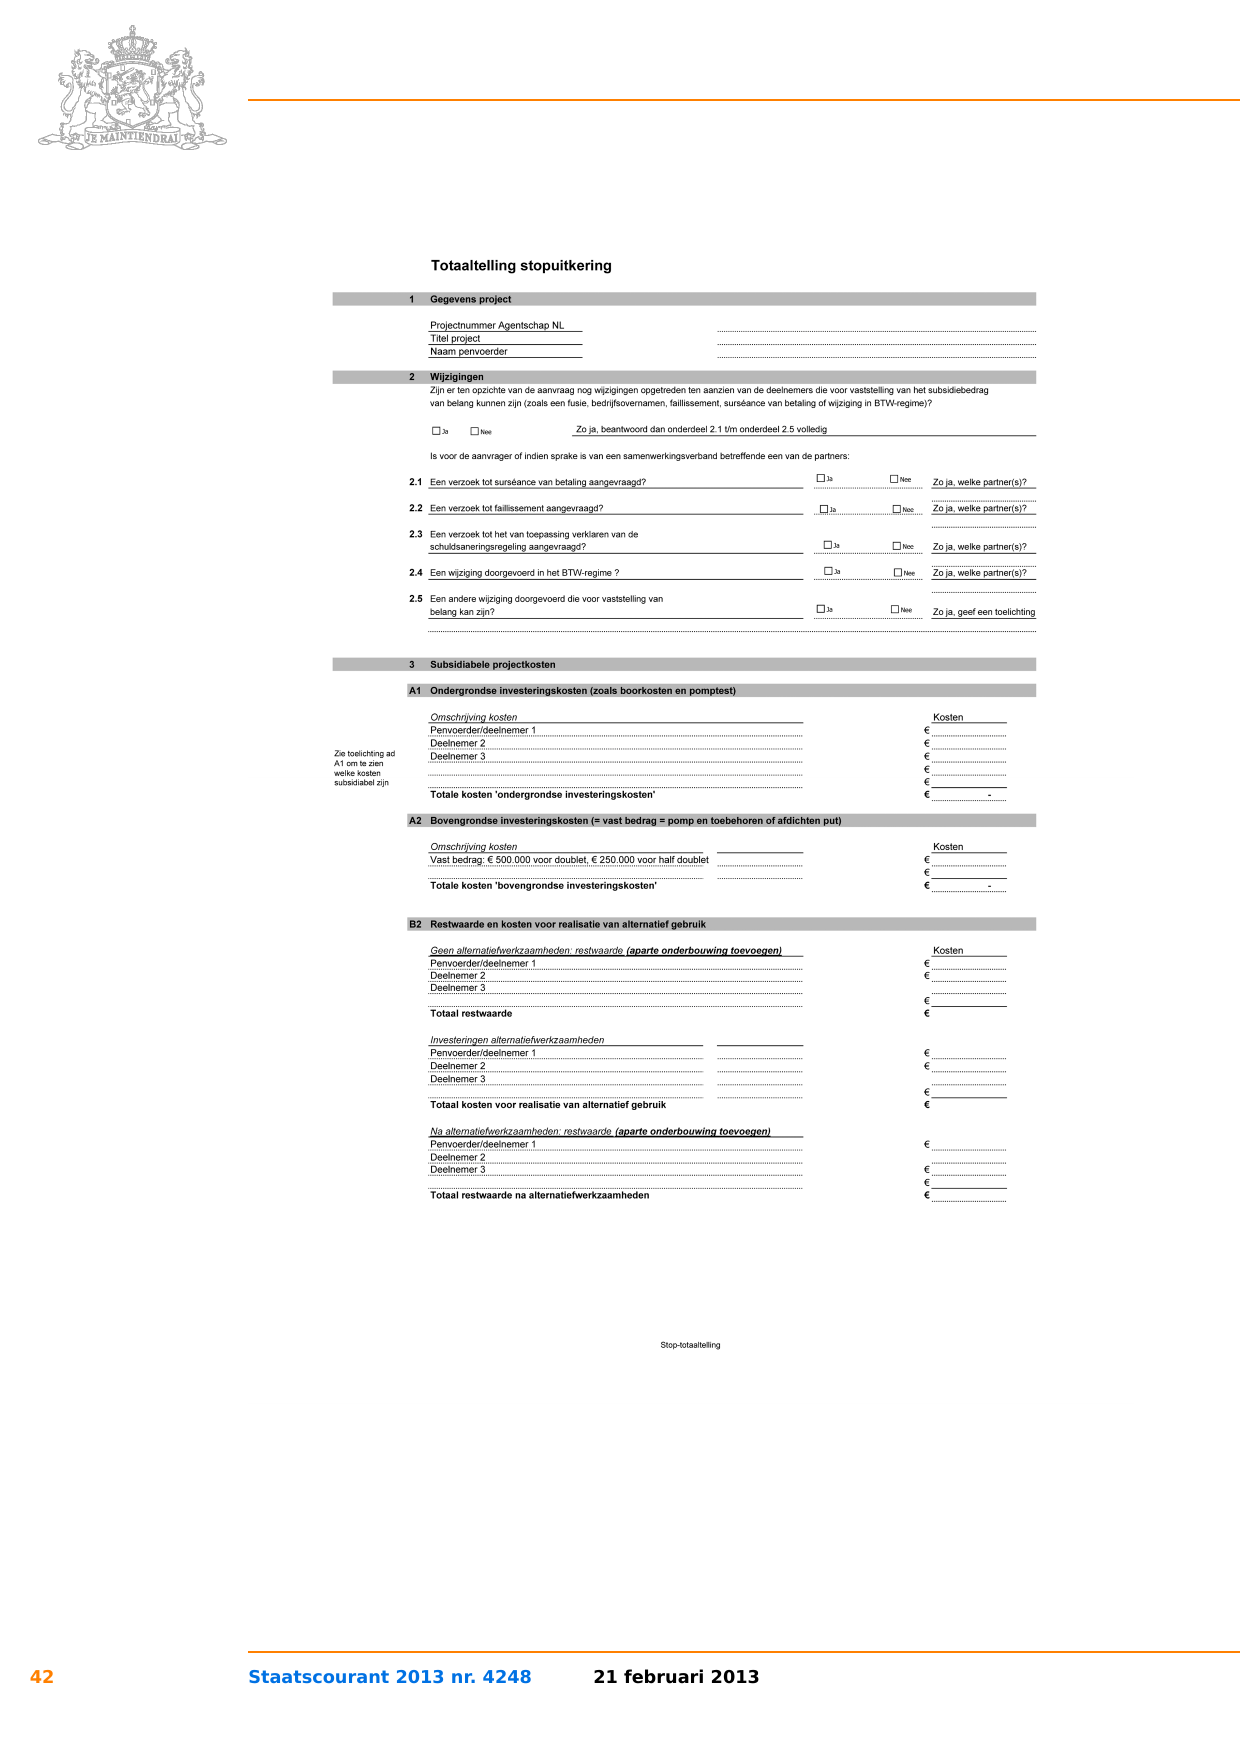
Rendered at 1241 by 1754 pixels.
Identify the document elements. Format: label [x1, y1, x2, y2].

picture [38, 25, 227, 150]
picture [248, 151, 1134, 1404]
